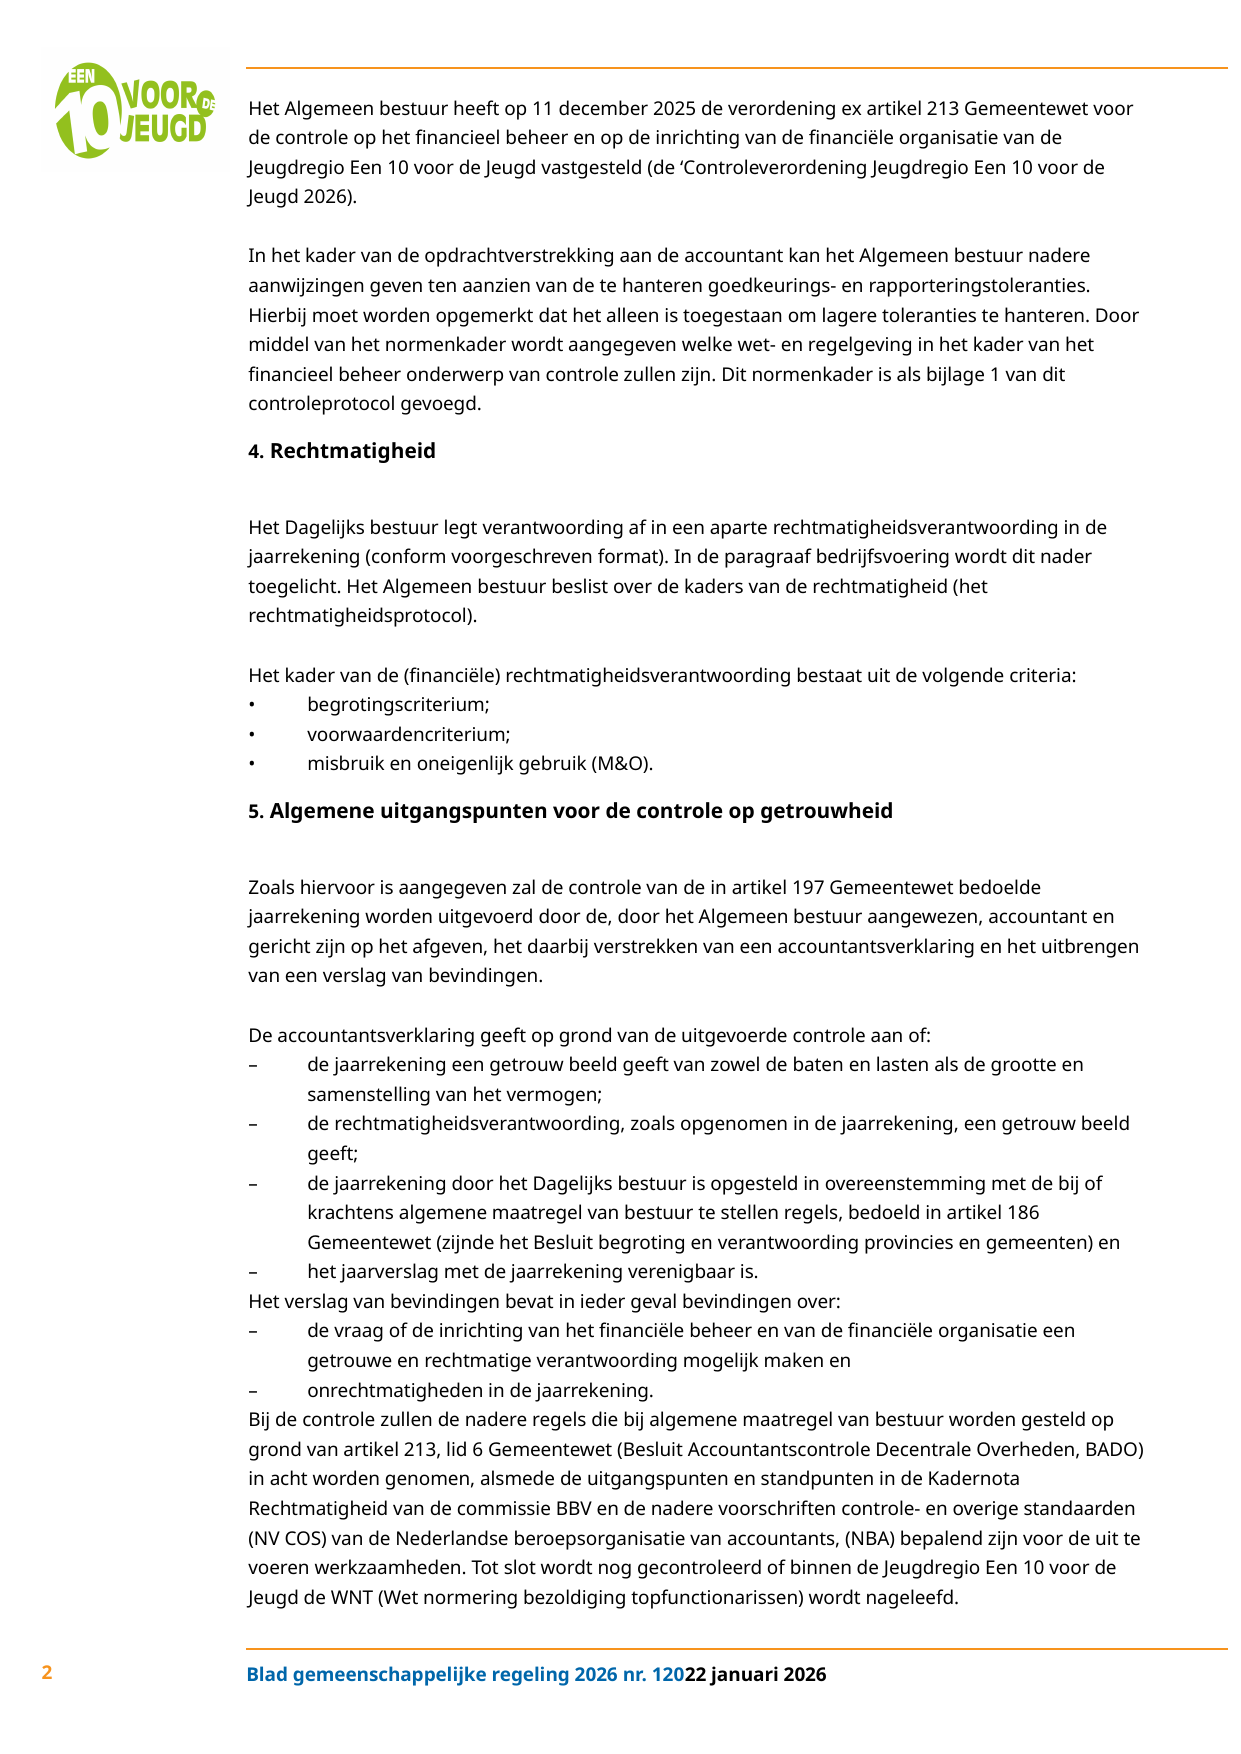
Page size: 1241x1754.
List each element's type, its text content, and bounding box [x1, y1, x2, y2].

text Het kader van de (financiële) rechtmatigheidsverantwoording bestaat uit de volgende criteria: [248, 662, 1152, 688]
text Het Algemeen bestuur heeft op 11 december 2025 de verordening ex artikel 213 Gemeentewet voor de controle op het financieel beheer en op de inrichting van de financiële organisatie van de Jeugdregio Een 10 voor de Jeugd vastgesteld (de ‘Controleverordening Jeugdregio Een 10 voor de Jeugd 2026). [248, 95, 1152, 209]
list de jaarrekening een getrouw beeld geeft van zowel de baten en lasten als de grootte en samenstelling van het vermogen; [248, 1051, 1152, 1107]
text Bij de controle zullen de nadere regels die bij algemene maatregel van bestuur worden gesteld op grond van artikel 213, lid 6 Gemeentewet (Besluit Accountantscontrole Decentrale Overheden, BADO) in acht worden genomen, alsmede de uitgangspunten en standpunten in de Kadernota Rechtmatigheid van de commissie BBV en de nadere voorschriften controle- en overige standaarden (NV COS) van de Nederlandse beroepsorganisatie van accountants, (NBA) bepalend zijn voor de uit te voeren werkzaamheden. Tot slot wordt nog gecontroleerd of binnen de Jeugdregio Een 10 voor de Jeugd de WNT (Wet normering bezoldiging topfunctionarissen) wordt nageleefd. [248, 1406, 1152, 1610]
list onrechtmatigheden in de jaarrekening. [248, 1377, 1152, 1403]
text Het verslag van bevindingen bevat in ieder geval bevindingen over: [248, 1288, 1152, 1314]
text De accountantsverklaring geeft op grond van de uitgevoerde controle aan of: [248, 1022, 1152, 1048]
list de rechtmatigheidsverantwoording, zoals opgenomen in de jaarrekening, een getrouw beeld geeft; [248, 1111, 1152, 1166]
list de vraag of de inrichting van het financiële beheer en van de financiële organisatie een getrouwe en rechtmatige verantwoording mogelijk maken en [248, 1318, 1152, 1373]
list begrotingscriterium; [248, 691, 1152, 717]
list het jaarverslag met de jaarrekening verenigbaar is. [248, 1258, 1152, 1284]
list de jaarrekening door het Dagelijks bestuur is opgesteld in overeenstemming met de bij of krachtens algemene maatregel van bestuur te stellen regels, bedoeld in artikel 186 Gemeentewet (zijnde het Besluit begroting en verantwoording provincies en gemeenten) en [248, 1170, 1152, 1255]
text Zoals hiervoor is aangegeven zal de controle van de in artikel 197 Gemeentewet bedoelde jaarrekening worden uitgevoerd door de, door het Algemeen bestuur aangewezen, accountant en gericht zijn op het afgeven, het daarbij verstrekken van een accountantsverklaring en het uitbrengen van een verslag van bevindingen. [248, 874, 1152, 988]
text 4. Rechtmatigheid [248, 436, 1152, 465]
picture [41, 47, 231, 172]
text In het kader van de opdrachtverstrekking aan de accountant kan het Algemeen bestuur nadere aanwijzingen geven ten aanzien van de te hanteren goedkeurings- en rapporteringstoleranties. Hierbij moet worden opgemerkt dat het alleen is toegestaan om lagere toleranties te hanteren. Door middel van het normenkader wordt aangegeven welke wet- en regelgeving in het kader van het financieel beheer onderwerp van controle zullen zijn. Dit normenkader is als bijlage 1 van dit controleprotocol gevoegd. [248, 243, 1152, 416]
text Het Dagelijks bestuur legt verantwoording af in een aparte rechtmatigheidsverantwoording in de jaarrekening (conform voorgeschreven format). In de paragraaf bedrijfsvoering wordt dit nader toegelicht. Het Algemeen bestuur beslist over de kaders van de rechtmatigheid (het rechtmatigheidsprotocol). [248, 514, 1152, 628]
text 5. Algemene uitgangspunten voor de controle op getrouwheid [248, 796, 1152, 825]
list voorwaardencriterium; [248, 721, 1152, 747]
list misbruik en oneigenlijk gebruik (M&O). [248, 751, 1152, 776]
